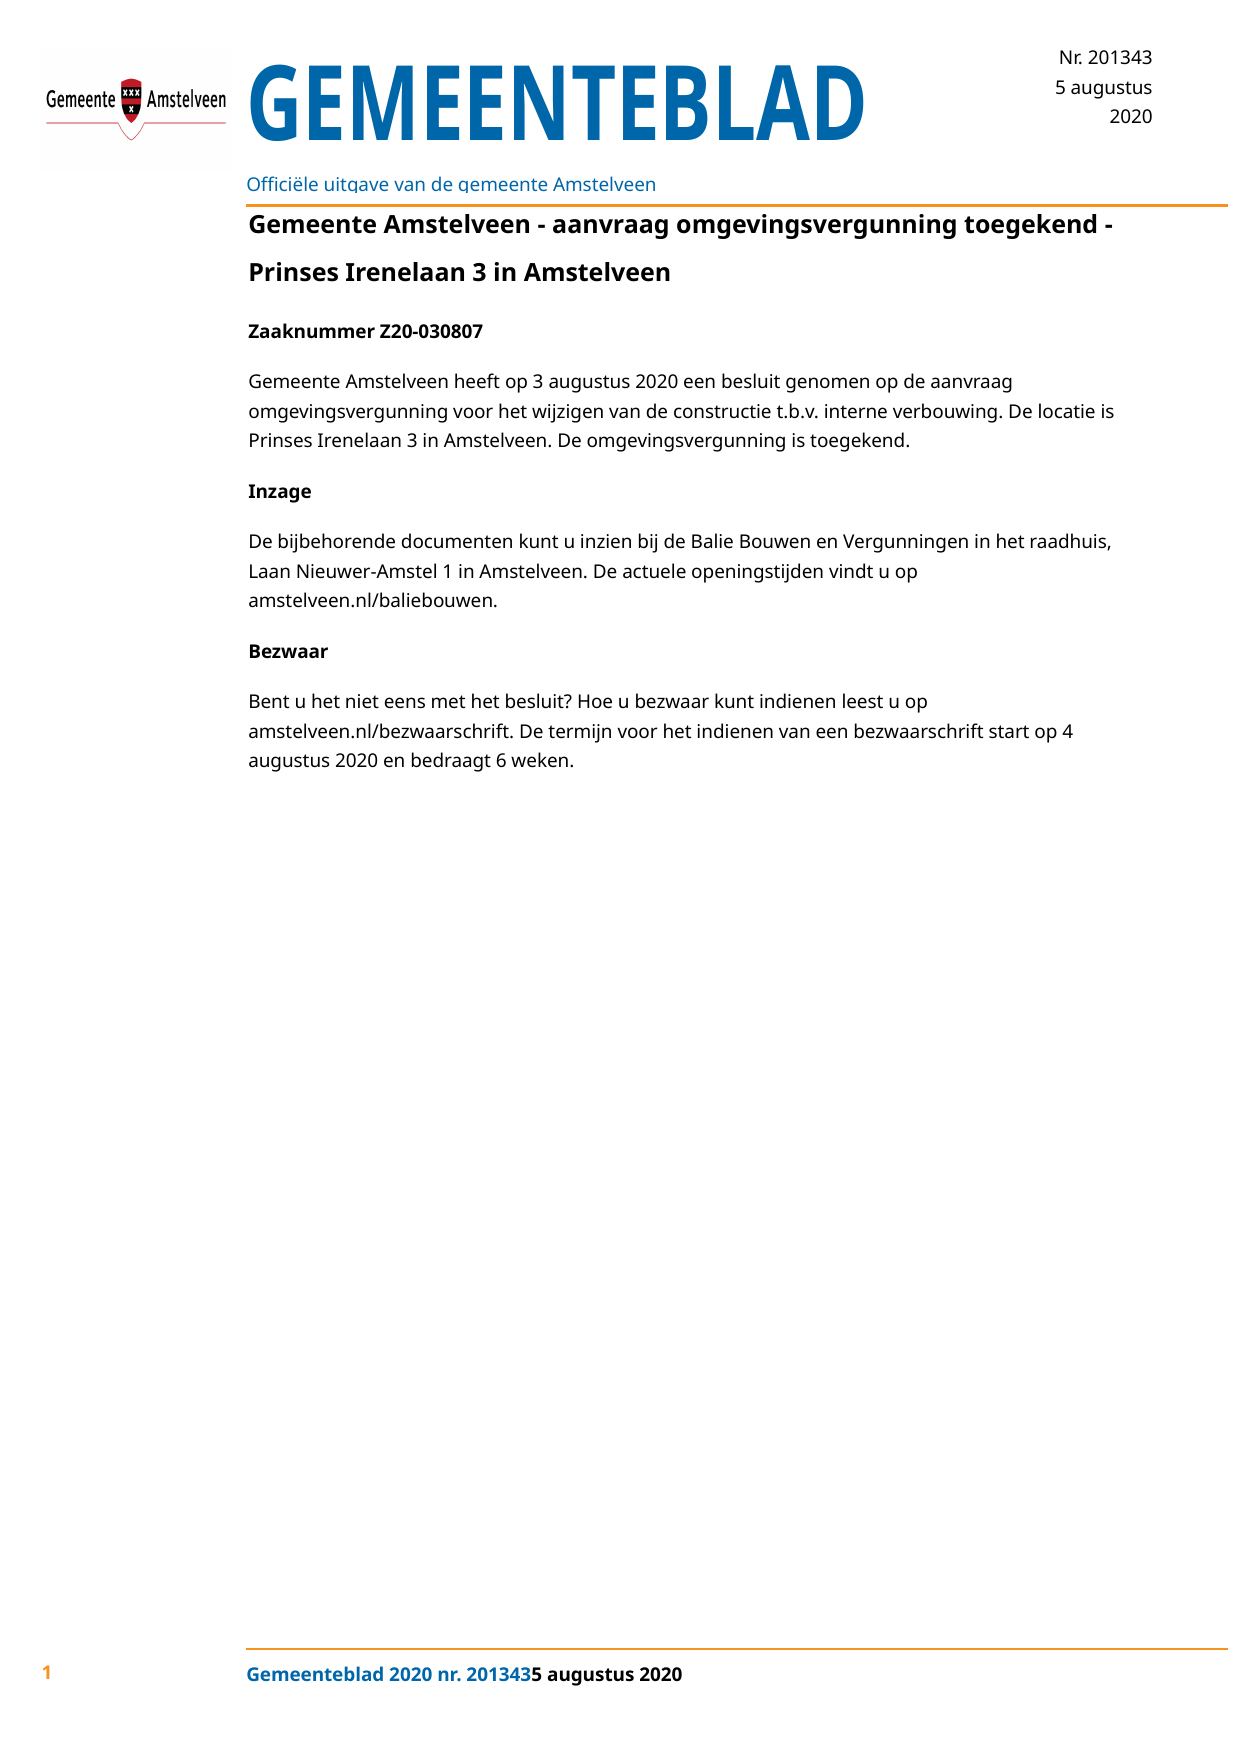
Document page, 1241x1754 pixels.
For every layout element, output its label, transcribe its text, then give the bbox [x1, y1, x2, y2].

text Bent u het niet eens met het besluit? Hoe u bezwaar kunt indienen leest u op amstelveen.nl/bezwaarschrift. De termijn voor het indienen van een bezwaarschrift start op 4 augustus 2020 en bedraagt 6 weken. [248, 688, 1152, 773]
text Zaaknummer Z20-030807 [248, 318, 1152, 344]
text Gemeente Amstelveen heeft op 3 augustus 2020 een besluit genomen op de aanvraag omgevingsvergunning voor het wijzigen van de constructie t.b.v. interne verbouwing. De locatie is Prinses Irenelaan 3 in Amstelveen. De omgevingsvergunning is toegekend. [248, 368, 1152, 453]
picture [41, 47, 231, 172]
text De bijbehorende documenten kunt u inzien bij de Balie Bouwen en Vergunningen in het raadhuis, Laan Nieuwer-Amstel 1 in Amstelveen. De actuele openingstijden vindt u op amstelveen.nl/baliebouwen. [248, 528, 1152, 613]
text Inzage [248, 478, 1152, 504]
text Gemeente Amstelveen - aanvraag omgevingsvergunning toegekend - Prinses Irenelaan 3 in Amstelveen [248, 207, 1152, 288]
text Bezwaar [248, 638, 1152, 664]
